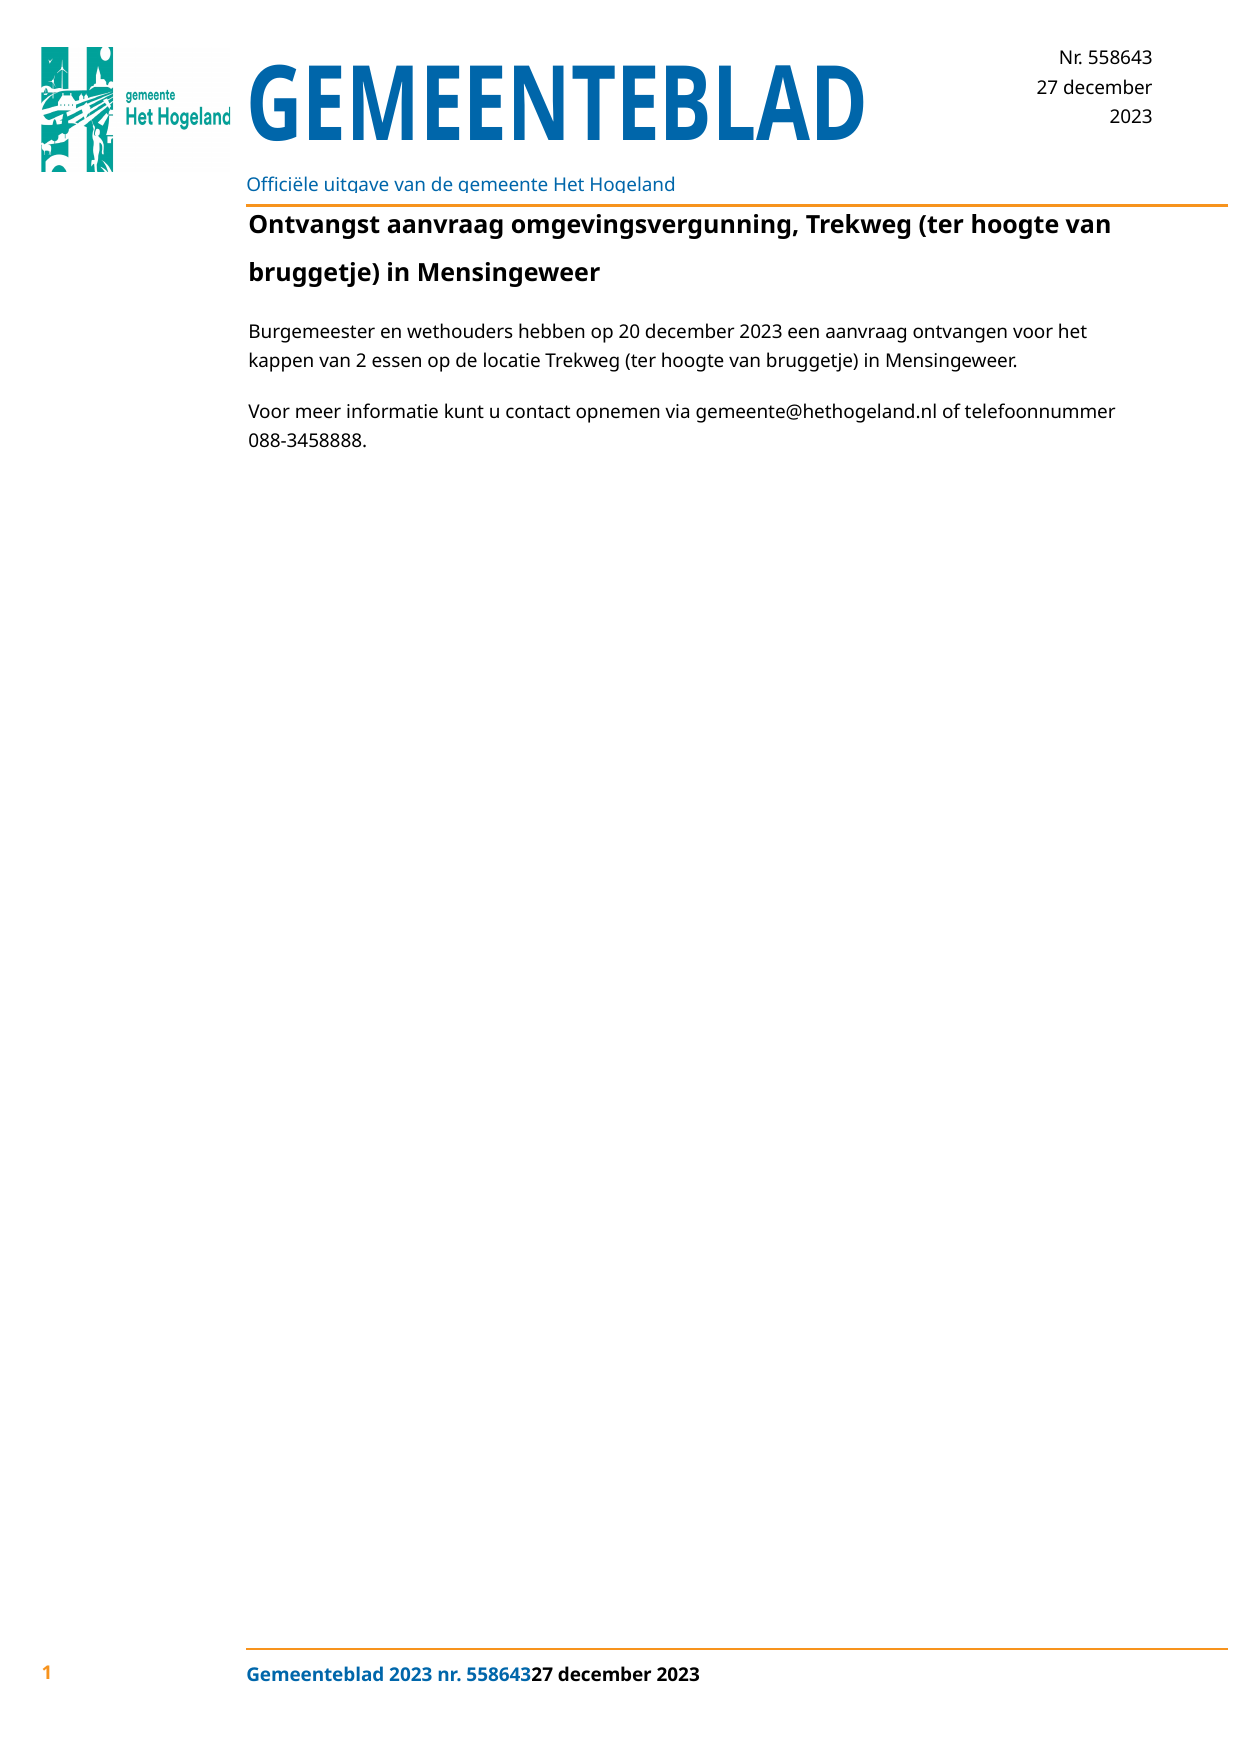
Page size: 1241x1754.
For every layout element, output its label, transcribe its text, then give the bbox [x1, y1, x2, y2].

text Ontvangst aanvraag omgevingsvergunning, Trekweg (ter hoogte van bruggetje) in Mensingeweer [248, 207, 1152, 288]
picture [41, 47, 231, 172]
text Burgemeester en wethouders hebben op 20 december 2023 een aanvraag ontvangen voor het kappen van 2 essen op de locatie Trekweg (ter hoogte van bruggetje) in Mensingeweer. [248, 318, 1152, 373]
text Voor meer informatie kunt u contact opnemen via gemeente@hethogeland.nl of telefoonnummer 088-3458888. [248, 398, 1152, 453]
